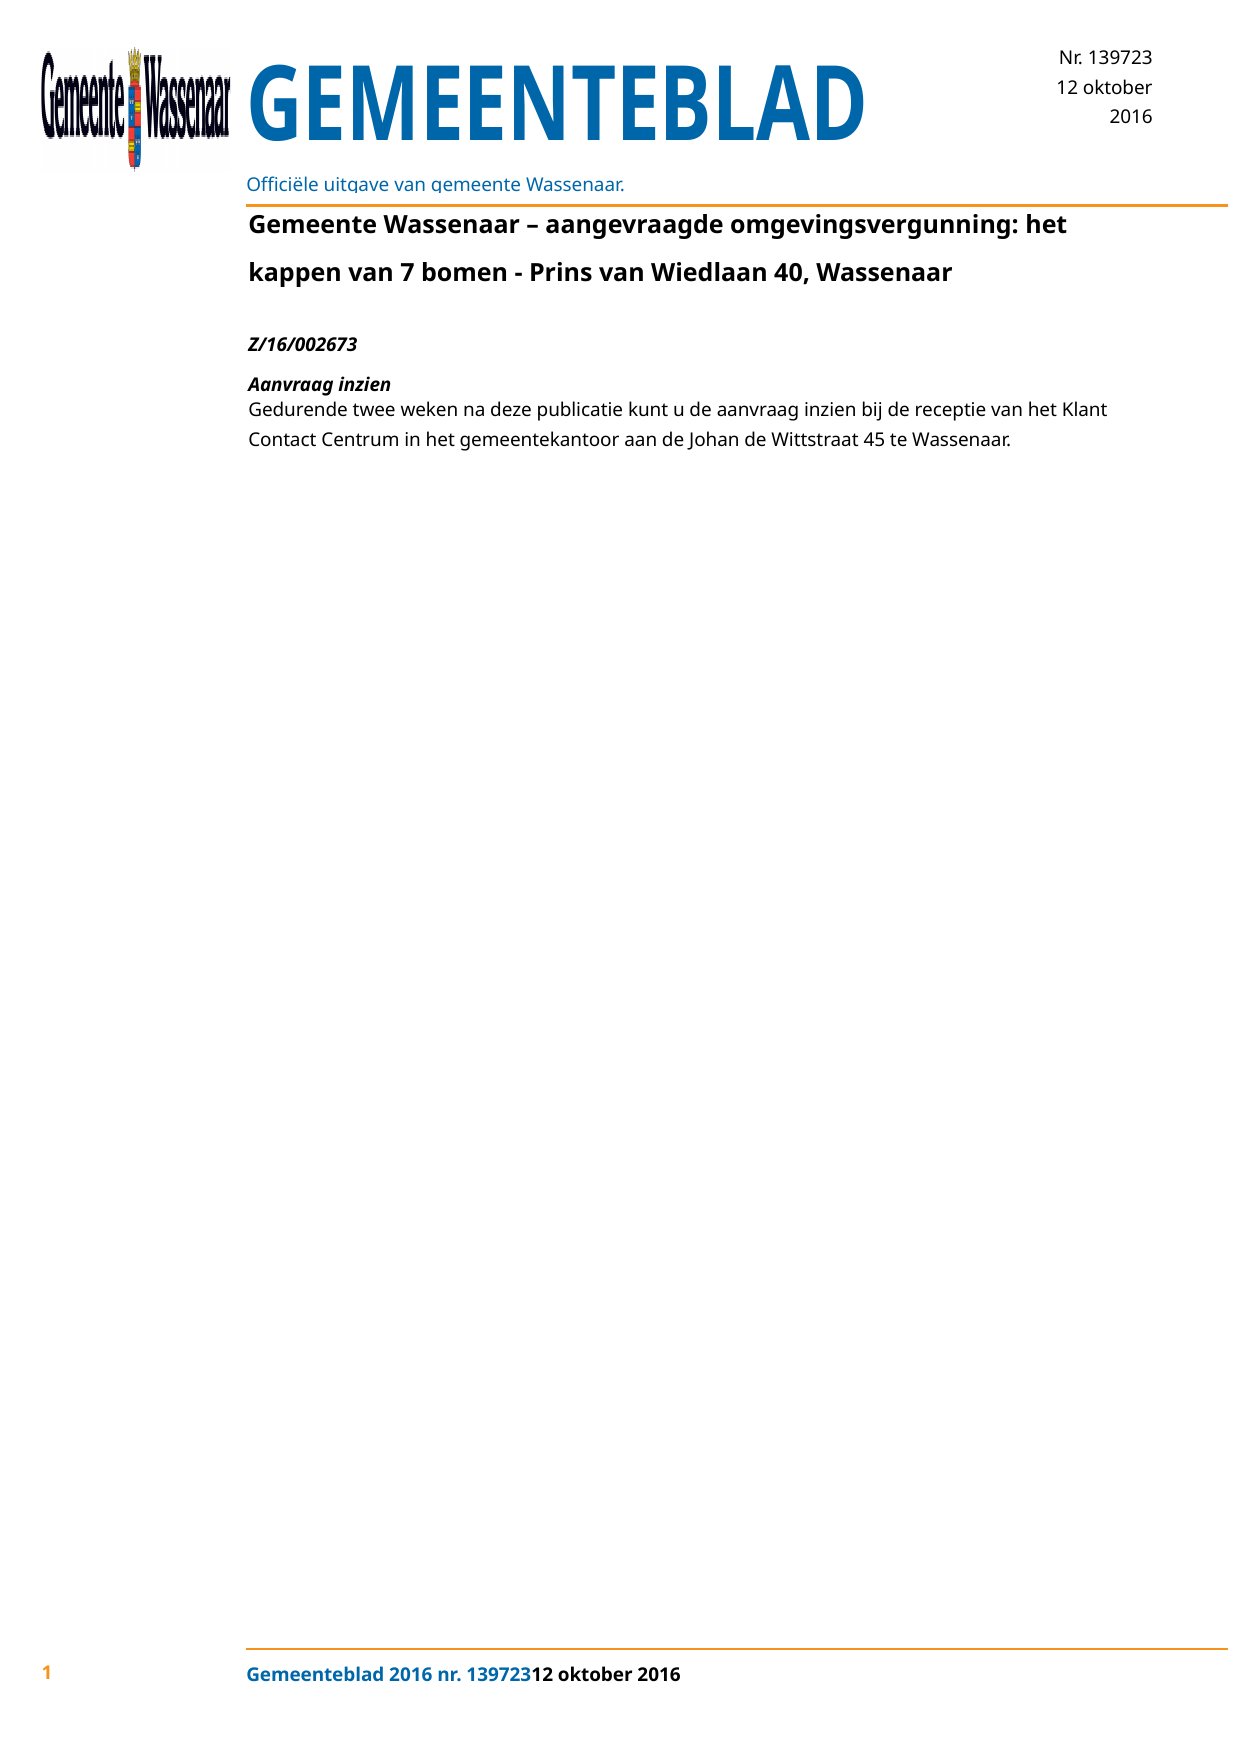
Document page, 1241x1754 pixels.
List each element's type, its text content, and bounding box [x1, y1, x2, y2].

picture [41, 47, 231, 172]
text Aanvraag inzien [248, 371, 1152, 396]
text Gedurende twee weken na deze publicatie kunt u de aanvraag inzien bij de receptie van het Klant Contact Centrum in het gemeentekantoor aan de Johan de Wittstraat 45 te Wassenaar. [248, 396, 1152, 452]
text Gemeente Wassenaar – aangevraagde omgevingsvergunning: het kappen van 7 bomen - Prins van Wiedlaan 40, Wassenaar [248, 207, 1152, 288]
text Z/16/002673 [248, 331, 1152, 357]
